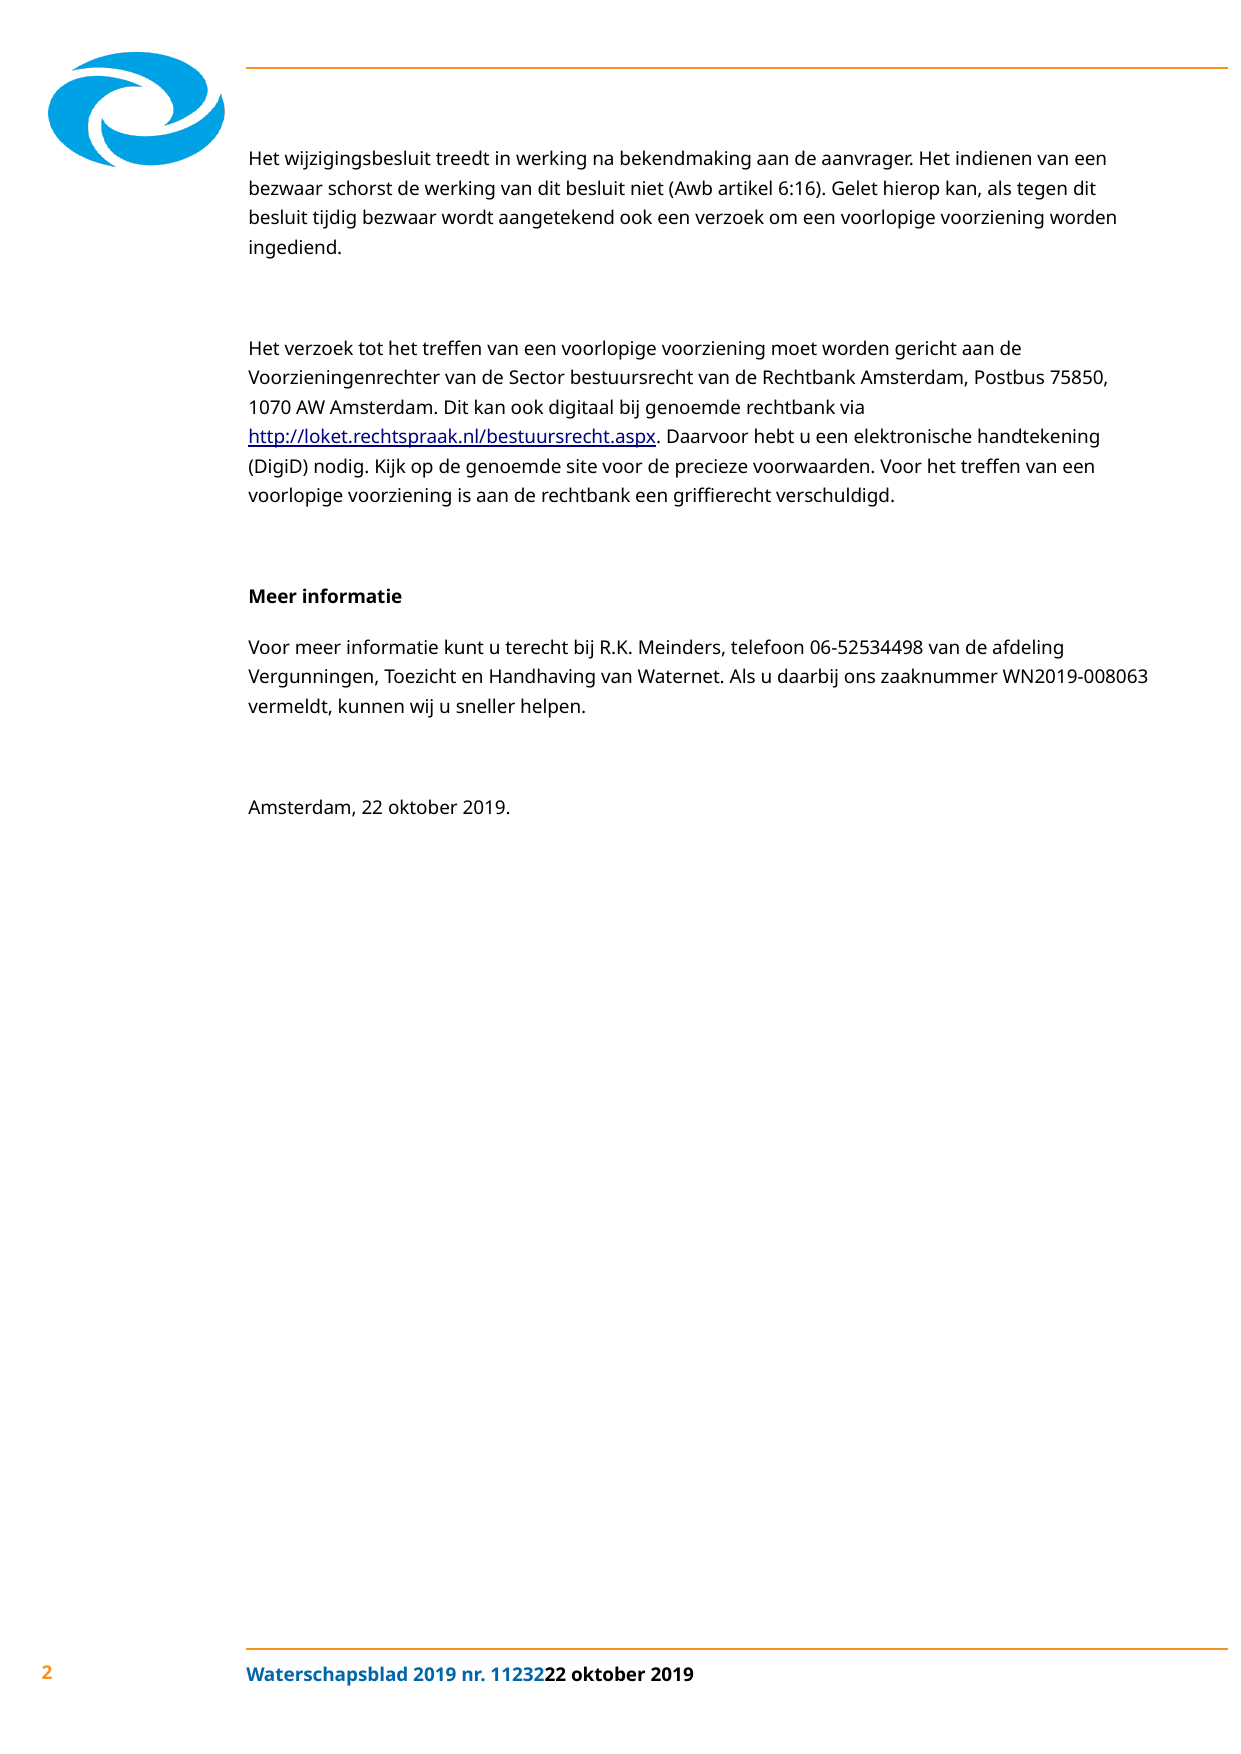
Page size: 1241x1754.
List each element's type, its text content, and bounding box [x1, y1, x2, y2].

text Amsterdam, 22 oktober 2019. [248, 794, 1152, 820]
text Het wijzigingsbesluit treedt in werking na bekendmaking aan de aanvrager. Het indienen van een bezwaar schorst de werking van dit besluit niet (Awb artikel 6:16). Gelet hierop kan, als tegen dit besluit tijdig bezwaar wordt aangetekend ook een verzoek om een voorlopige voorziening worden ingediend. [248, 145, 1152, 260]
text Meer informatie [248, 583, 1152, 609]
text Het verzoek tot het treffen van een voorlopige voorziening moet worden gericht aan de Voorzieningenrechter van de Sector bestuursrecht van de Rechtbank Amsterdam, Postbus 75850, 1070 AW Amsterdam. Dit kan ook digitaal bij genoemde rechtbank via http://loket.rechtspraak.nl/bestuursrecht.aspx. Daarvoor hebt u een elektronische handtekening (DigiD) nodig. Kijk op de genoemde site voor de precieze voorwaarden. Voor het treffen van een voorlopige voorziening is aan de rechtbank een griffierecht verschuldigd. [248, 335, 1152, 508]
picture [41, 47, 231, 172]
text Voor meer informatie kunt u terecht bij R.K. Meinders, telefoon 06-52534498 van de afdeling Vergunningen, Toezicht en Handhaving van Waternet. Als u daarbij ons zaaknummer WN2019-008063 vermeldt, kunnen wij u sneller helpen. [248, 634, 1152, 719]
